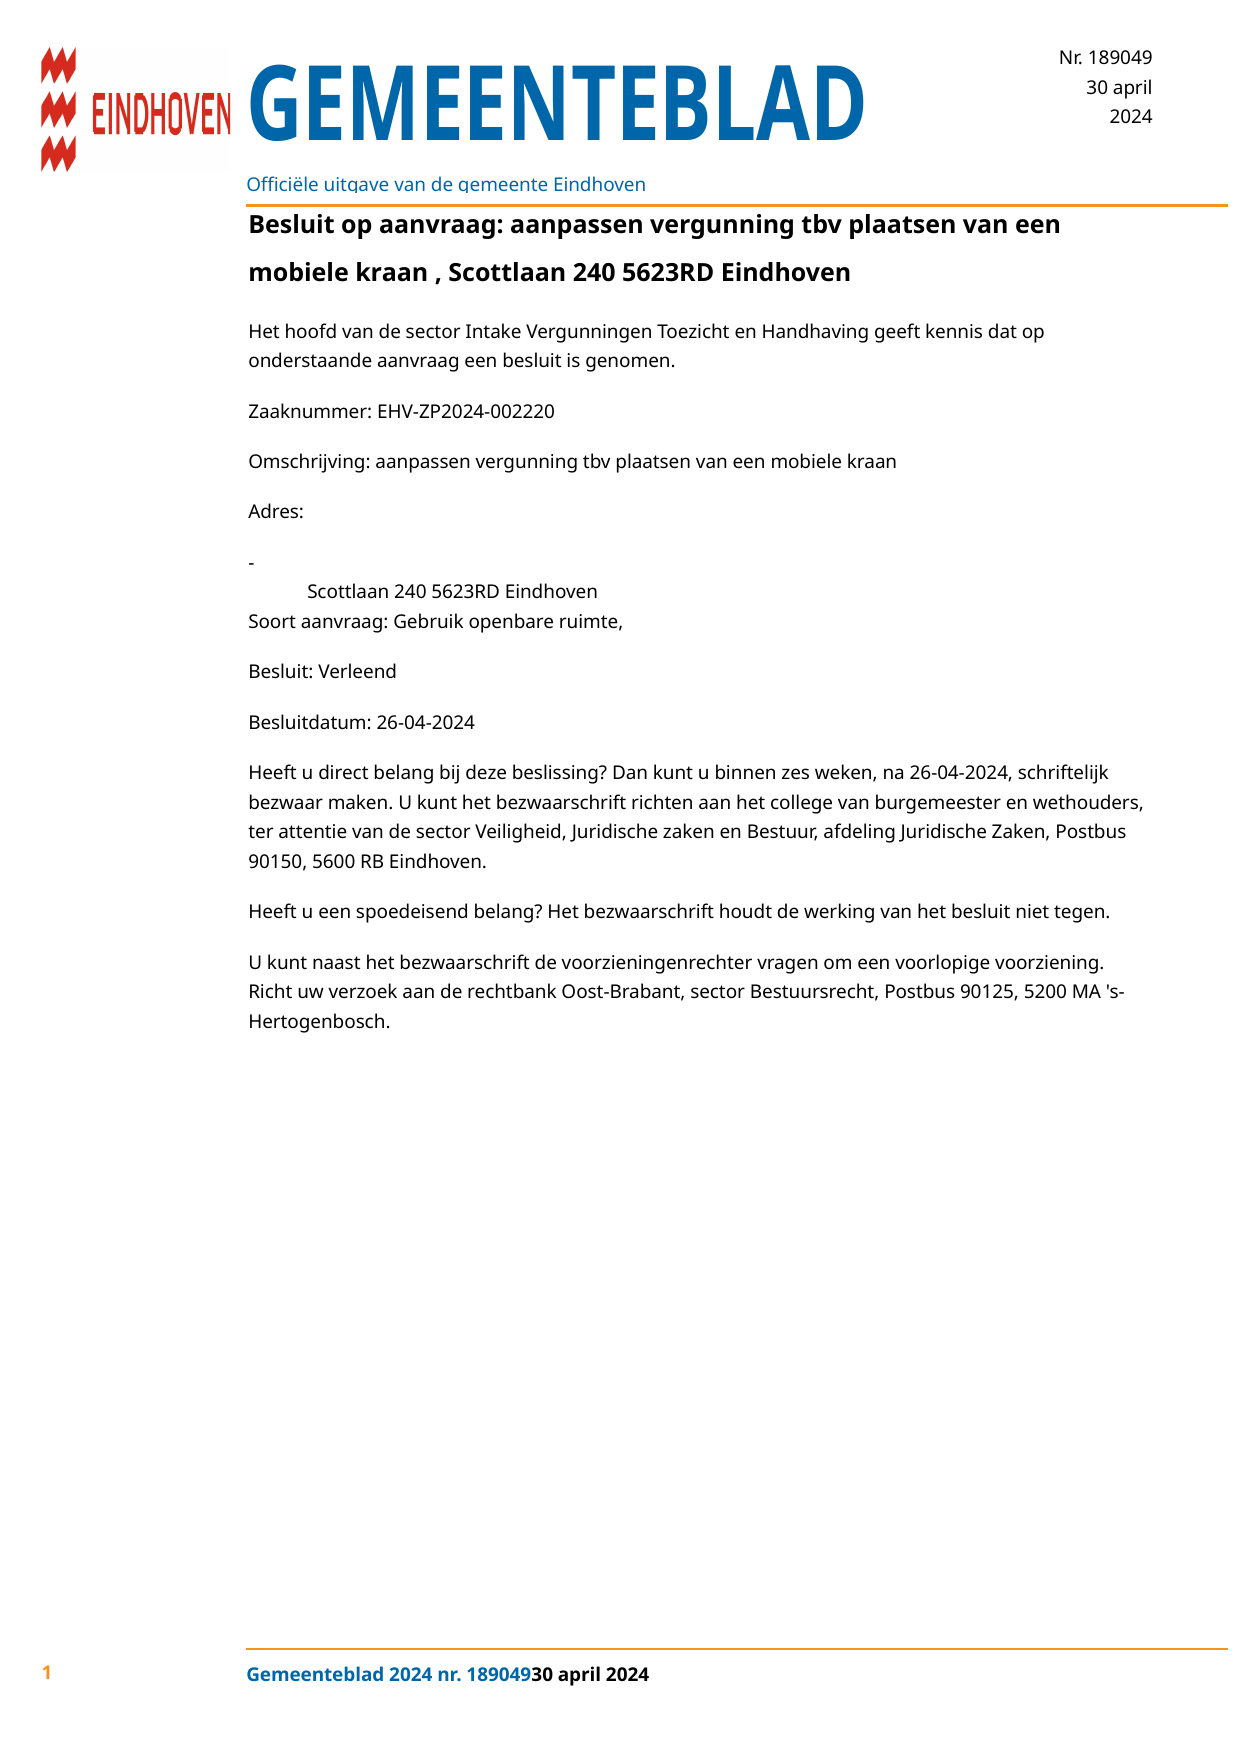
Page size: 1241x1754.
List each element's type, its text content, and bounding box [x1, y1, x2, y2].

list Scottlaan 240 5623RD Eindhoven [248, 579, 1152, 604]
picture [41, 47, 231, 172]
text Het hoofd van de sector Intake Vergunningen Toezicht en Handhaving geeft kennis dat op onderstaande aanvraag een besluit is genomen. [248, 318, 1152, 373]
text U kunt naast het bezwaarschrift de voorzieningenrechter vragen om een voorlopige voorziening. Richt uw verzoek aan de rechtbank Oost-Brabant, sector Bestuursrecht, Postbus 90125, 5200 MA 's-Hertogenbosch. [248, 949, 1152, 1034]
text Besluitdatum: 26-04-2024 [248, 709, 1152, 735]
text Besluit: Verleend [248, 659, 1152, 684]
text Omschrijving: aanpassen vergunning tbv plaatsen van een mobiele kraan [248, 448, 1152, 474]
text Heeft u direct belang bij deze beslissing? Dan kunt u binnen zes weken, na 26-04-2024, schriftelijk bezwaar maken. U kunt het bezwaarschrift richten aan het college van burgemeester en wethouders, ter attentie van de sector Veiligheid, Juridische zaken en Bestuur, afdeling Juridische Zaken, Postbus 90150, 5600 RB Eindhoven. [248, 759, 1152, 874]
text Adres: [248, 499, 1152, 524]
text Besluit op aanvraag: aanpassen vergunning tbv plaatsen van een mobiele kraan , Scottlaan 240 5623RD Eindhoven [248, 207, 1152, 288]
text Soort aanvraag: Gebruik openbare ruimte, [248, 608, 1152, 634]
text Zaaknummer: EHV-ZP2024-002220 [248, 398, 1152, 424]
text Heeft u een spoedeisend belang? Het bezwaarschrift houdt de werking van het besluit niet tegen. [248, 899, 1152, 924]
